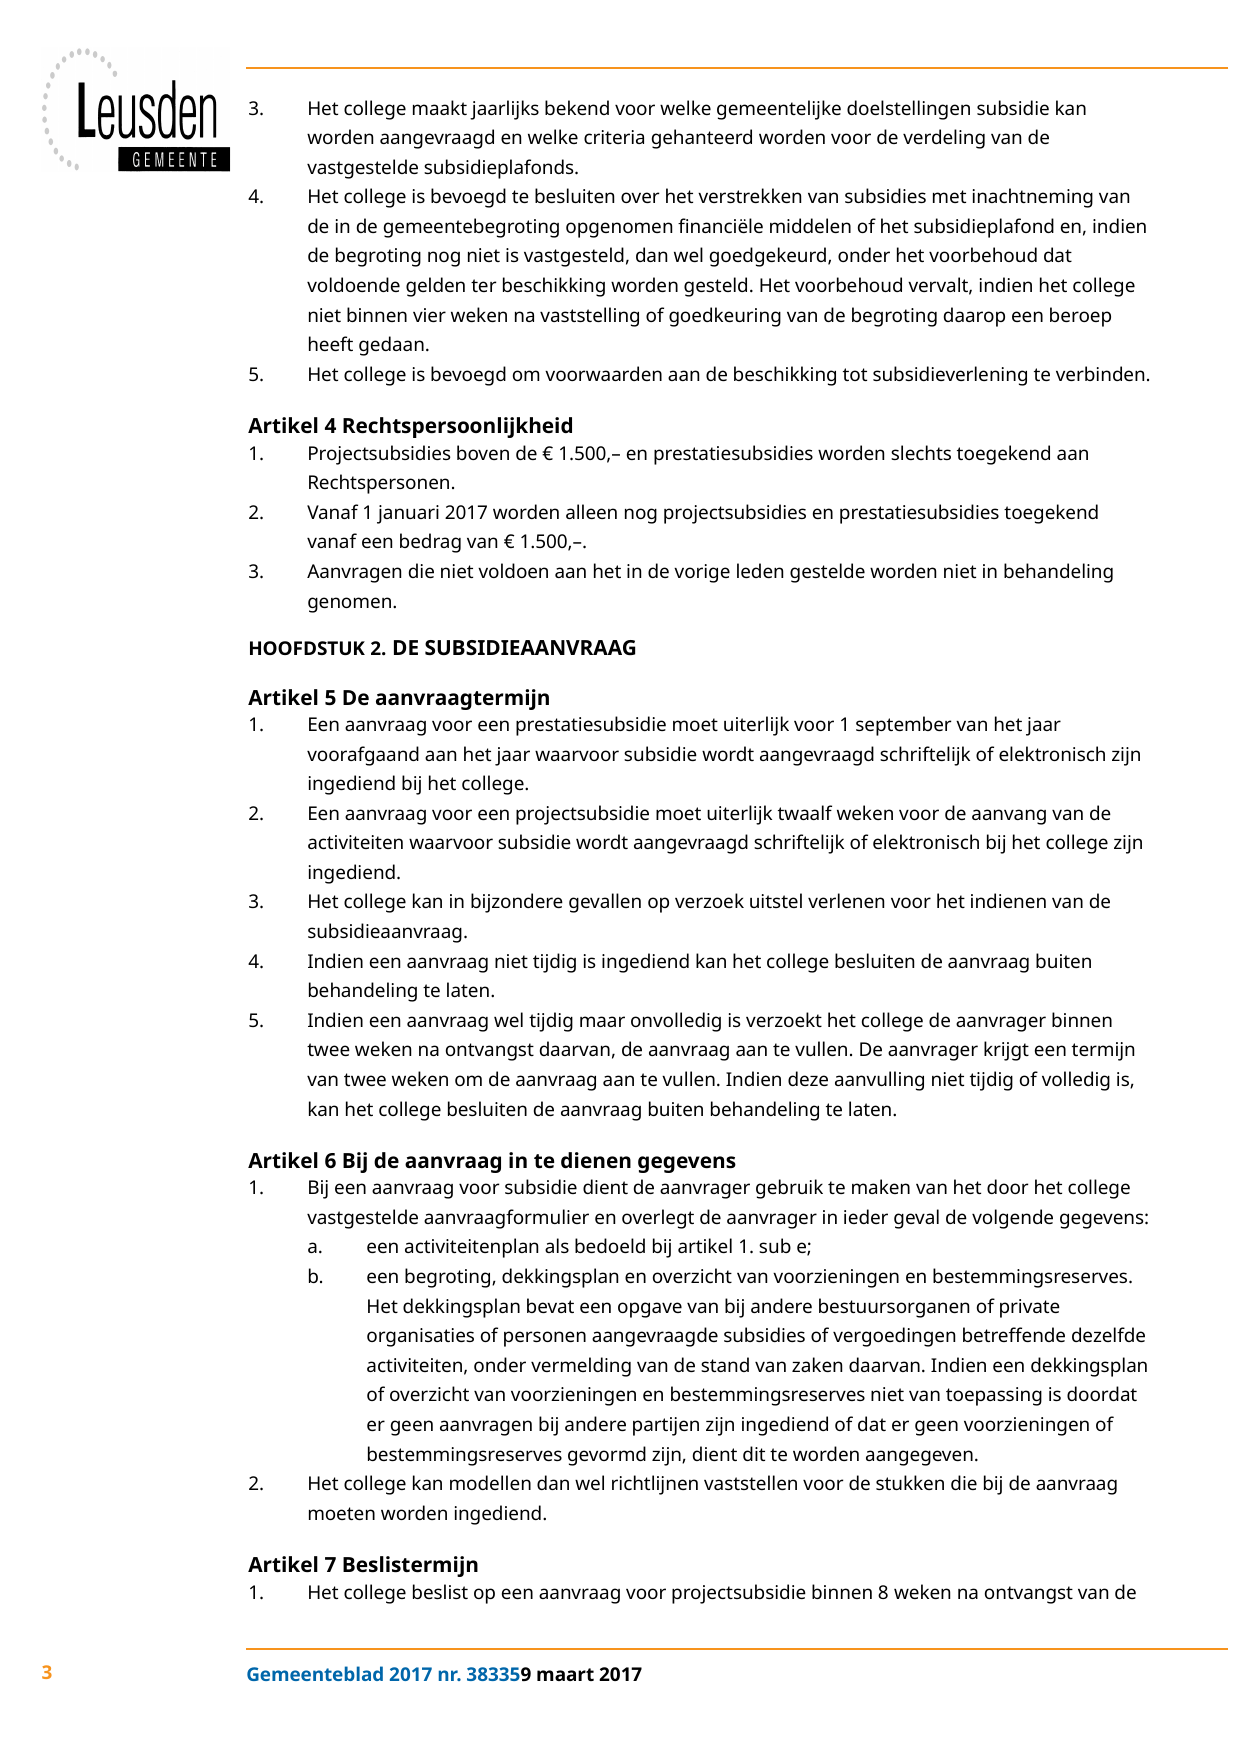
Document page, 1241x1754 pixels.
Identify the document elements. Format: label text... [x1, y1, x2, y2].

list Het college kan in bijzondere gevallen op verzoek uitstel verlenen voor het indienen van de subsidieaanvraag. [248, 889, 1152, 944]
list Vanaf 1 januari 2017 worden alleen nog projectsubsidies en prestatiesubsidies toegekend vanaf een bedrag van € 1.500,–. [248, 499, 1152, 554]
text Artikel 7 Beslistermijn [248, 1550, 1152, 1579]
list Het college is bevoegd te besluiten over het verstrekken van subsidies met inachtneming van de in de gemeentebegroting opgenomen financiële middelen of het subsidieplafond en, indien de begroting nog niet is vastgesteld, dan wel goedgekeurd, onder het voorbehoud dat voldoende gelden ter beschikking worden gesteld. Het voorbehoud vervalt, indien het college niet binnen vier weken na vaststelling of goedkeuring van de begroting daarop een beroep heeft gedaan. [248, 183, 1152, 357]
list Projectsubsidies boven de € 1.500,– en prestatiesubsidies worden slechts toegekend aan Rechtspersonen. [248, 440, 1152, 495]
list Het college kan modellen dan wel richtlijnen vaststellen voor de stukken die bij de aanvraag moeten worden ingediend. [248, 1470, 1152, 1526]
list Het college is bevoegd om voorwaarden aan de beschikking tot subsidieverlening te verbinden. [248, 361, 1152, 387]
list Aanvragen die niet voldoen aan het in de vorige leden gestelde worden niet in behandeling genomen. [248, 558, 1152, 613]
list Een aanvraag voor een prestatiesubsidie moet uiterlijk voor 1 september van het jaar voorafgaand aan het jaar waarvoor subsidie wordt aangevraagd schriftelijk of elektronisch zijn ingediend bij het college. [248, 711, 1152, 796]
list een activiteitenplan als bedoeld bij artikel 1. sub e; [307, 1234, 1152, 1259]
text Artikel 4 Rechtspersoonlijkheid [248, 411, 1152, 440]
list Bij een aanvraag voor subsidie dient de aanvrager gebruik te maken van het door het college vastgestelde aanvraagformulier en overlegt de aanvrager in ieder geval de volgende gegevens: [248, 1174, 1152, 1230]
list Het college maakt jaarlijks bekend voor welke gemeentelijke doelstellingen subsidie kan worden aangevraagd en welke criteria gehanteerd worden voor de verdeling van de vastgestelde subsidieplafonds. [248, 95, 1152, 180]
picture [41, 47, 231, 172]
list Het college beslist op een aanvraag voor projectsubsidie binnen 8 weken na ontvangst van de [248, 1579, 1152, 1604]
text HOOFDSTUK 2. DE SUBSIDIEAANVRAAG [248, 633, 1152, 662]
list Indien een aanvraag niet tijdig is ingediend kan het college besluiten de aanvraag buiten behandeling te laten. [248, 948, 1152, 1003]
text Artikel 6 Bij de aanvraag in te dienen gegevens [248, 1146, 1152, 1174]
text Artikel 5 De aanvraagtermijn [248, 683, 1152, 711]
list Een aanvraag voor een projectsubsidie moet uiterlijk twaalf weken voor de aanvang van de activiteiten waarvoor subsidie wordt aangevraagd schriftelijk of elektronisch bij het college zijn ingediend. [248, 800, 1152, 885]
list een begroting, dekkingsplan en overzicht van voorzieningen en bestemmingsreserves. Het dekkingsplan bevat een opgave van bij andere bestuursorganen of private organisaties of personen aangevraagde subsidies of vergoedingen betreffende dezelfde activiteiten, onder vermelding van de stand van zaken daarvan. Indien een dekkingsplan of overzicht van voorzieningen en bestemmingsreserves niet van toepassing is doordat er geen aanvragen bij andere partijen zijn ingediend of dat er geen voorzieningen of bestemmingsreserves gevormd zijn, dient dit te worden aangegeven. [307, 1263, 1152, 1467]
list Indien een aanvraag wel tijdig maar onvolledig is verzoekt het college de aanvrager binnen twee weken na ontvangst daarvan, de aanvraag aan te vullen. De aanvrager krijgt een termijn van twee weken om de aanvraag aan te vullen. Indien deze aanvulling niet tijdig of volledig is, kan het college besluiten de aanvraag buiten behandeling te laten. [248, 1007, 1152, 1121]
